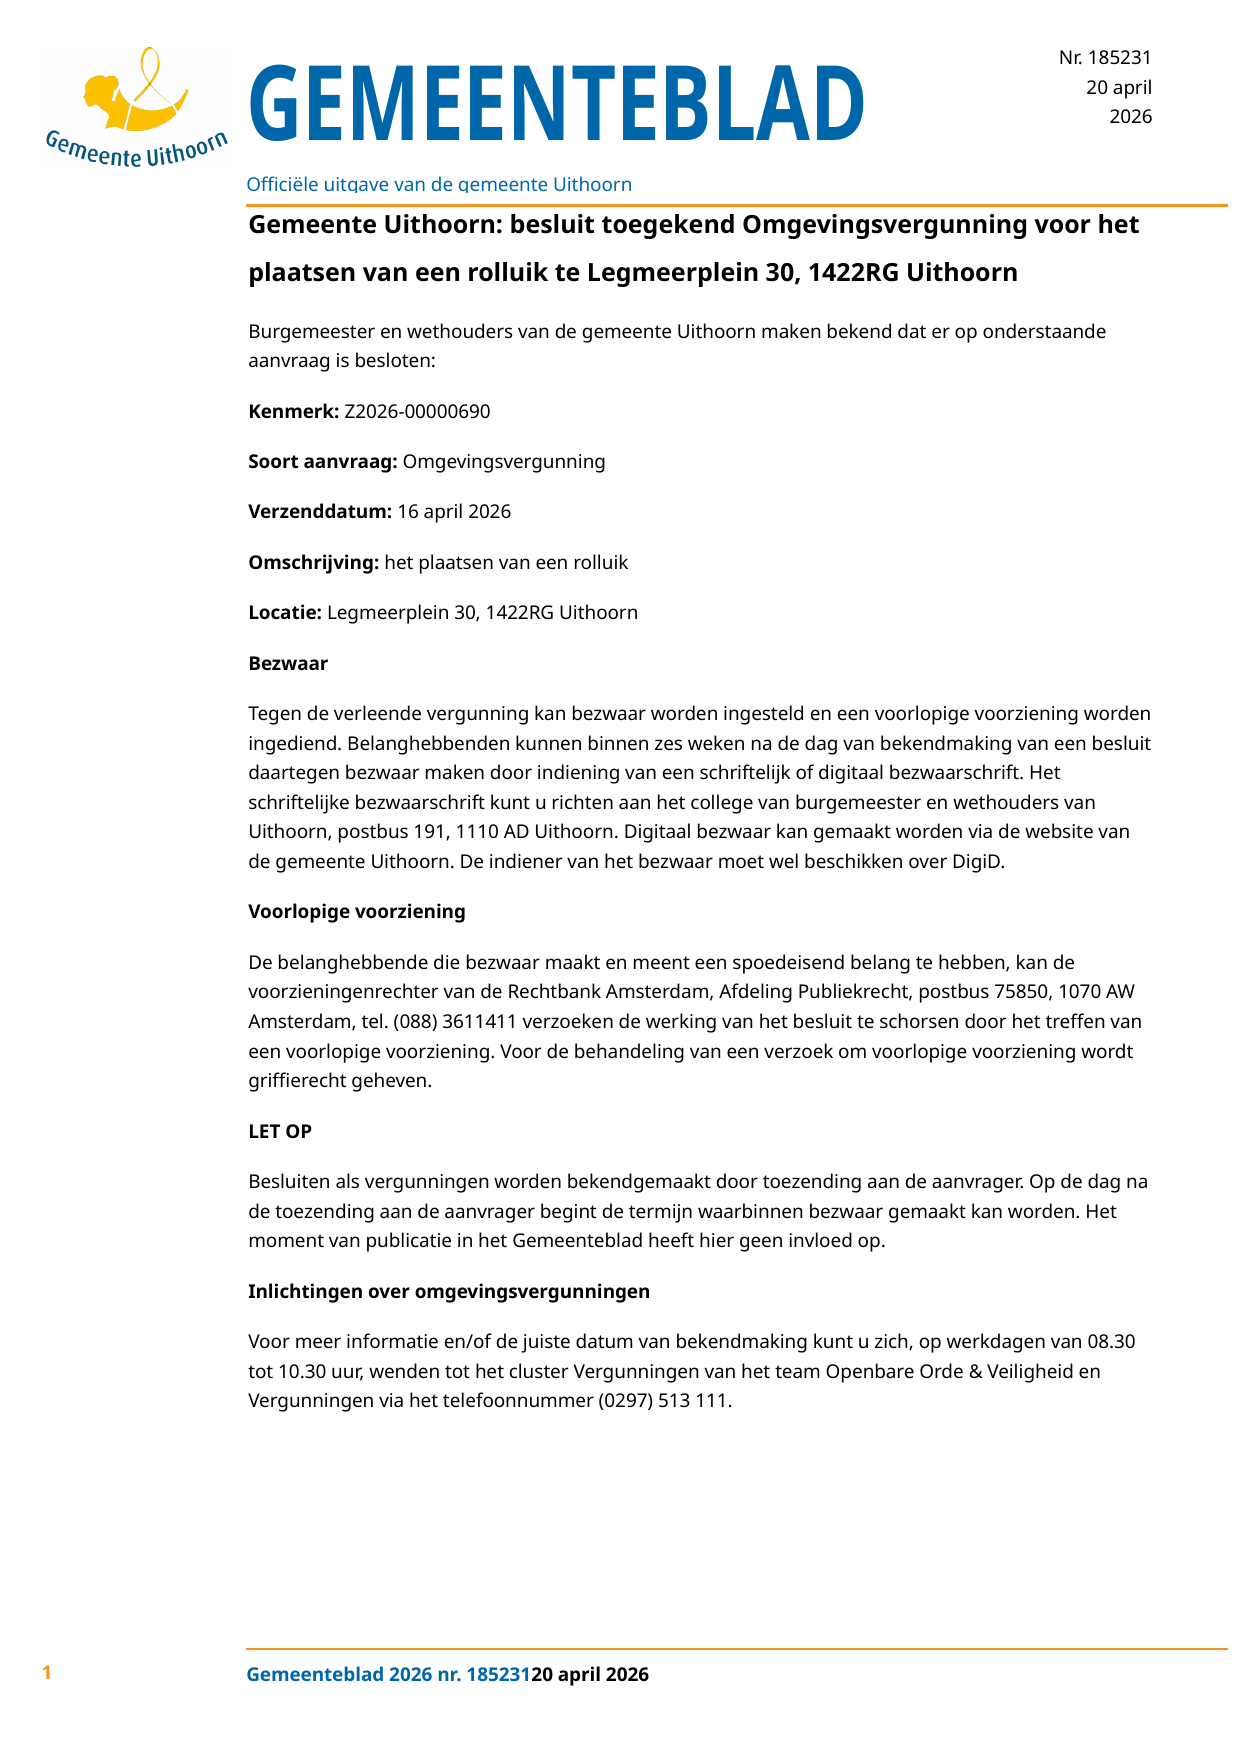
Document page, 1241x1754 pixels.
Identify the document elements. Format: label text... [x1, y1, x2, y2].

text Bezwaar [248, 650, 1152, 676]
text Tegen de verleende vergunning kan bezwaar worden ingesteld en een voorlopige voorziening worden ingediend. Belanghebbenden kunnen binnen zes weken na de dag van bekendmaking van een besluit daartegen bezwaar maken door indiening van een schriftelijk of digitaal bezwaarschrift. Het schriftelijke bezwaarschrift kunt u richten aan het college van burgemeester en wethouders van Uithoorn, postbus 191, 1110 AD Uithoorn. Digitaal bezwaar kan gemaakt worden via de website van de gemeente Uithoorn. De indiener van het bezwaar moet wel beschikken over DigiD. [248, 700, 1152, 874]
text Voorlopige voorziening [248, 899, 1152, 924]
picture [41, 47, 231, 172]
text Kenmerk: Z2026-00000690 [248, 398, 1152, 424]
text Gemeente Uithoorn: besluit toegekend Omgevingsvergunning voor het plaatsen van een rolluik te Legmeerplein 30, 1422RG Uithoorn [248, 207, 1152, 288]
text De belanghebbende die bezwaar maakt en meent een spoedeisend belang te hebben, kan de voorzieningenrechter van de Rechtbank Amsterdam, Afdeling Publiekrecht, postbus 75850, 1070 AW Amsterdam, tel. (088) 3611411 verzoeken de werking van het besluit te schorsen door het treffen van een voorlopige voorziening. Voor de behandeling van een verzoek om voorlopige voorziening wordt griffierecht geheven. [248, 949, 1152, 1093]
text Locatie: Legmeerplein 30, 1422RG Uithoorn [248, 599, 1152, 625]
text Soort aanvraag: Omgevingsvergunning [248, 448, 1152, 474]
text Verzenddatum: 16 april 2026 [248, 499, 1152, 524]
text Omschrijving: het plaatsen van een rolluik [248, 549, 1152, 575]
text Burgemeester en wethouders van de gemeente Uithoorn maken bekend dat er op onderstaande aanvraag is besloten: [248, 318, 1152, 373]
text Besluiten als vergunningen worden bekendgemaakt door toezending aan de aanvrager. Op de dag na de toezending aan de aanvrager begint de termijn waarbinnen bezwaar gemaakt kan worden. Het moment van publicatie in het Gemeenteblad heeft hier geen invloed op. [248, 1168, 1152, 1253]
text LET OP [248, 1118, 1152, 1144]
text Voor meer informatie en/of de juiste datum van bekendmaking kunt u zich, op werkdagen van 08.30 tot 10.30 uur, wenden tot het cluster Vergunningen van het team Openbare Orde & Veiligheid en Vergunningen via het telefoonnummer (0297) 513 111. [248, 1328, 1152, 1413]
text Inlichtingen over omgevingsvergunningen [248, 1278, 1152, 1304]
